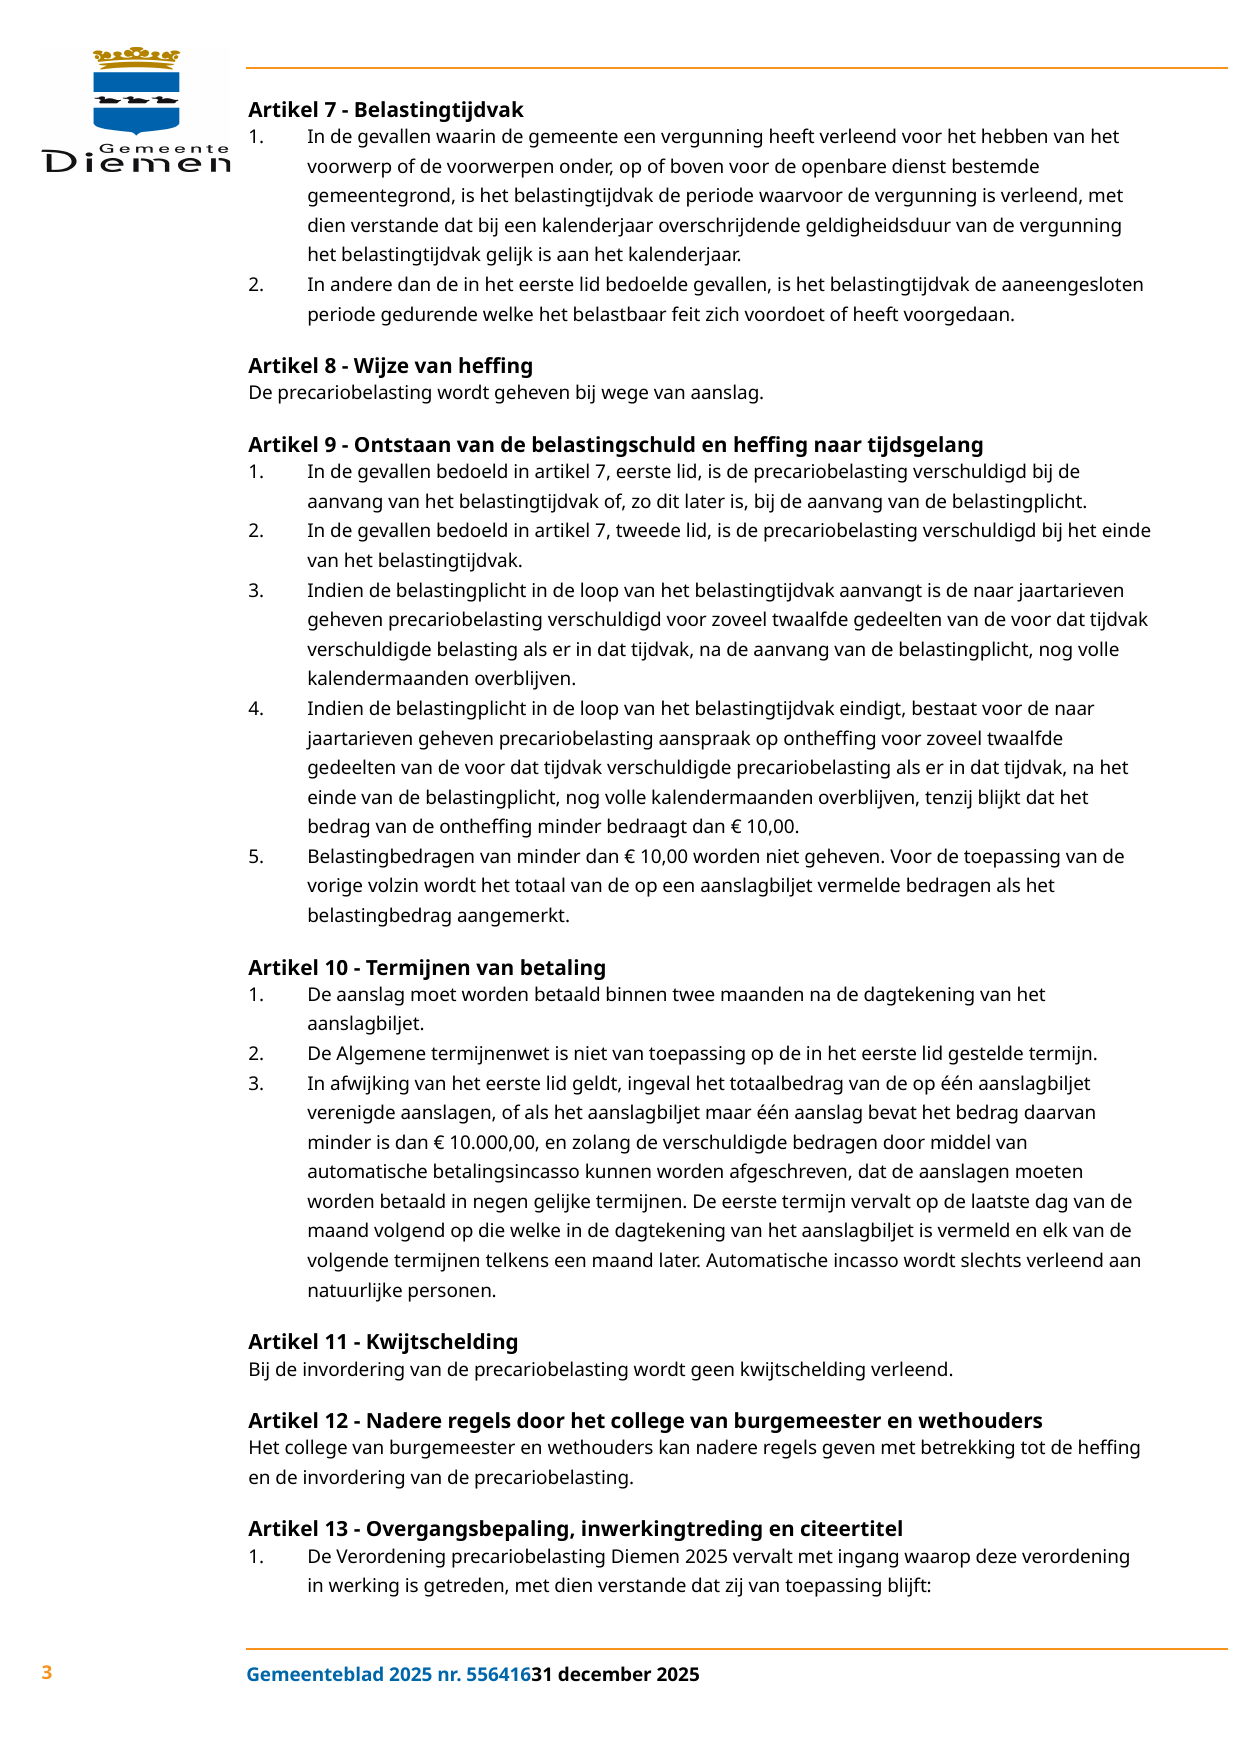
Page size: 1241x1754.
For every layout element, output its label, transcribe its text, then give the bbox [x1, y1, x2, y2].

text Artikel 10 - Termijnen van betaling [248, 953, 1152, 981]
list De aanslag moet worden betaald binnen twee maanden na de dagtekening van het aanslagbiljet. [248, 981, 1152, 1036]
text Het college van burgemeester en wethouders kan nadere regels geven met betrekking tot de heffing en de invordering van de precariobelasting. [248, 1434, 1152, 1490]
text Artikel 11 - Kwijtschelding [248, 1327, 1152, 1356]
text De precariobelasting wordt geheven bij wege van aanslag. [248, 379, 1152, 405]
list In afwijking van het eerste lid geldt, ingeval het totaalbedrag van de op één aanslagbiljet verenigde aanslagen, of als het aanslagbiljet maar één aanslag bevat het bedrag daarvan minder is dan € 10.000,00, en zolang de verschuldigde bedragen door middel van automatische betalingsincasso kunnen worden afgeschreven, dat de aanslagen moeten worden betaald in negen gelijke termijnen. De eerste termijn vervalt op de laatste dag van de maand volgend op die welke in de dagtekening van het aanslagbiljet is vermeld en elk van de volgende termijnen telkens een maand later. Automatische incasso wordt slechts verleend aan natuurlijke personen. [248, 1070, 1152, 1303]
text Bij de invordering van de precariobelasting wordt geen kwijtschelding verleend. [248, 1356, 1152, 1381]
list De Algemene termijnenwet is niet van toepassing op de in het eerste lid gestelde termijn. [248, 1040, 1152, 1066]
text Artikel 7 - Belastingtijdvak [248, 95, 1152, 123]
list In de gevallen waarin de gemeente een vergunning heeft verleend voor het hebben van het voorwerp of de voorwerpen onder, op of boven voor de openbare dienst bestemde gemeentegrond, is het belastingtijdvak de periode waarvoor de vergunning is verleend, met dien verstande dat bij een kalenderjaar overschrijdende geldigheidsduur van de vergunning het belastingtijdvak gelijk is aan het kalenderjaar. [248, 123, 1152, 267]
list In de gevallen bedoeld in artikel 7, eerste lid, is de precariobelasting verschuldigd bij de aanvang van het belastingtijdvak of, zo dit later is, bij de aanvang van de belastingplicht. [248, 458, 1152, 514]
picture [41, 47, 231, 172]
list In andere dan de in het eerste lid bedoelde gevallen, is het belastingtijdvak de aaneengesloten periode gedurende welke het belastbaar feit zich voordoet of heeft voorgedaan. [248, 271, 1152, 326]
list In de gevallen bedoeld in artikel 7, tweede lid, is de precariobelasting verschuldigd bij het einde van het belastingtijdvak. [248, 518, 1152, 573]
list De Verordening precariobelasting Diemen 2025 vervalt met ingang waarop deze verordening in werking is getreden, met dien verstande dat zij van toepassing blijft: [248, 1543, 1152, 1598]
text Artikel 13 - Overgangsbepaling, inwerkingtreding en citeertitel [248, 1514, 1152, 1543]
list Indien de belastingplicht in de loop van het belastingtijdvak eindigt, bestaat voor de naar jaartarieven geheven precariobelasting aanspraak op ontheffing voor zoveel twaalfde gedeelten van de voor dat tijdvak verschuldigde precariobelasting als er in dat tijdvak, na het einde van de belastingplicht, nog volle kalendermaanden overblijven, tenzij blijkt dat het bedrag van de ontheffing minder bedraagt dan € 10,00. [248, 695, 1152, 839]
text Artikel 12 - Nadere regels door het college van burgemeester en wethouders [248, 1406, 1152, 1434]
list Belastingbedragen van minder dan € 10,00 worden niet geheven. Voor de toepassing van de vorige volzin wordt het totaal van de op een aanslagbiljet vermelde bedragen als het belastingbedrag aangemerkt. [248, 843, 1152, 928]
list Indien de belastingplicht in de loop van het belastingtijdvak aanvangt is de naar jaartarieven geheven precariobelasting verschuldigd voor zoveel twaalfde gedeelten van de voor dat tijdvak verschuldigde belasting als er in dat tijdvak, na de aanvang van de belastingplicht, nog volle kalendermaanden overblijven. [248, 577, 1152, 691]
text Artikel 9 - Ontstaan van de belastingschuld en heffing naar tijdsgelang [248, 430, 1152, 458]
text Artikel 8 - Wijze van heffing [248, 351, 1152, 379]
